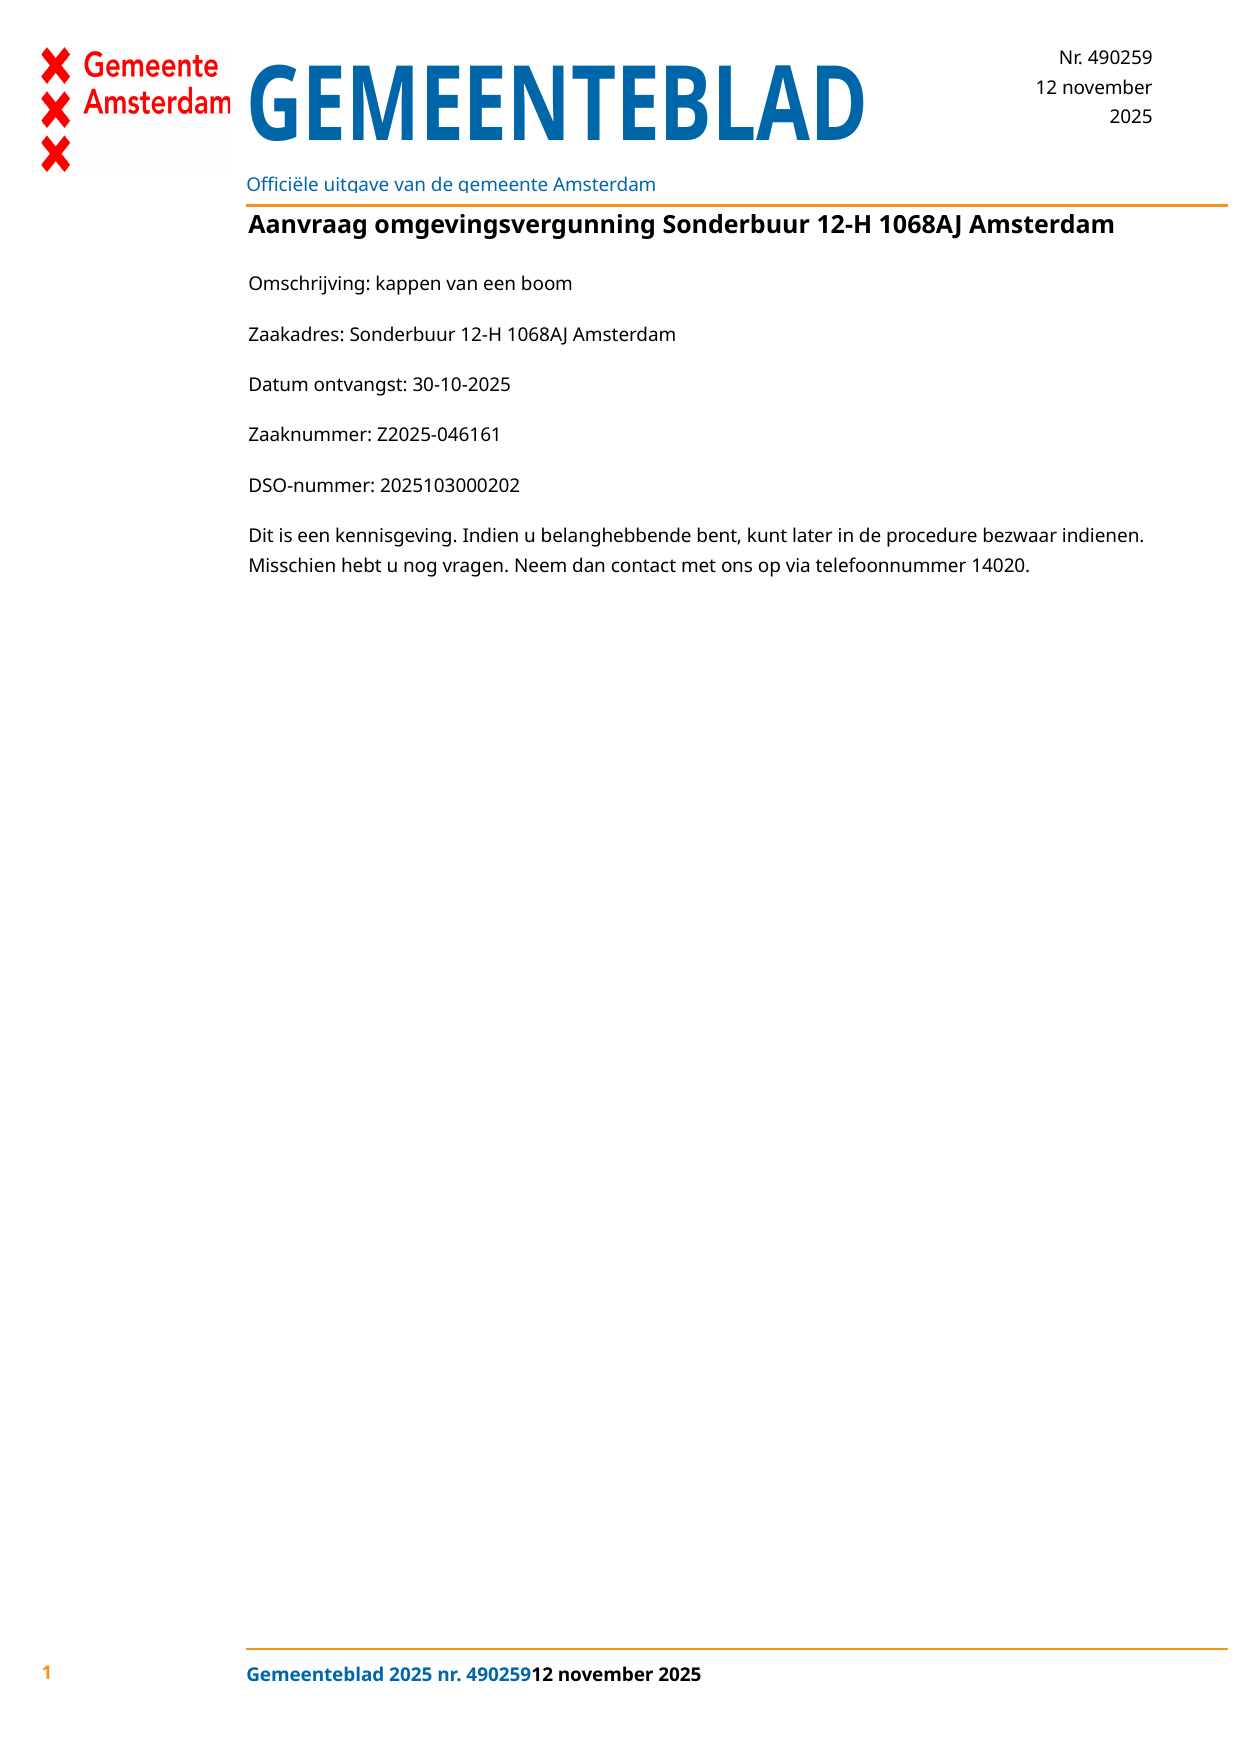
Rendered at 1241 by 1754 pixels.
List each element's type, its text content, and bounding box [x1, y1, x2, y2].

text DSO-nummer: 2025103000202 [248, 472, 1152, 498]
text Omschrijving: kappen van een boom [248, 270, 1152, 296]
text Zaaknummer: Z2025-046161 [248, 422, 1152, 447]
text Datum ontvangst: 30-10-2025 [248, 371, 1152, 397]
text Dit is een kennisgeving. Indien u belanghebbende bent, kunt later in de procedure bezwaar indienen. Misschien hebt u nog vragen. Neem dan contact met ons op via telefoonnummer 14020. [248, 522, 1152, 578]
text Zaakadres: Sonderbuur 12-H 1068AJ Amsterdam [248, 321, 1152, 346]
picture [41, 47, 231, 172]
text Aanvraag omgevingsvergunning Sonderbuur 12-H 1068AJ Amsterdam [248, 207, 1152, 241]
